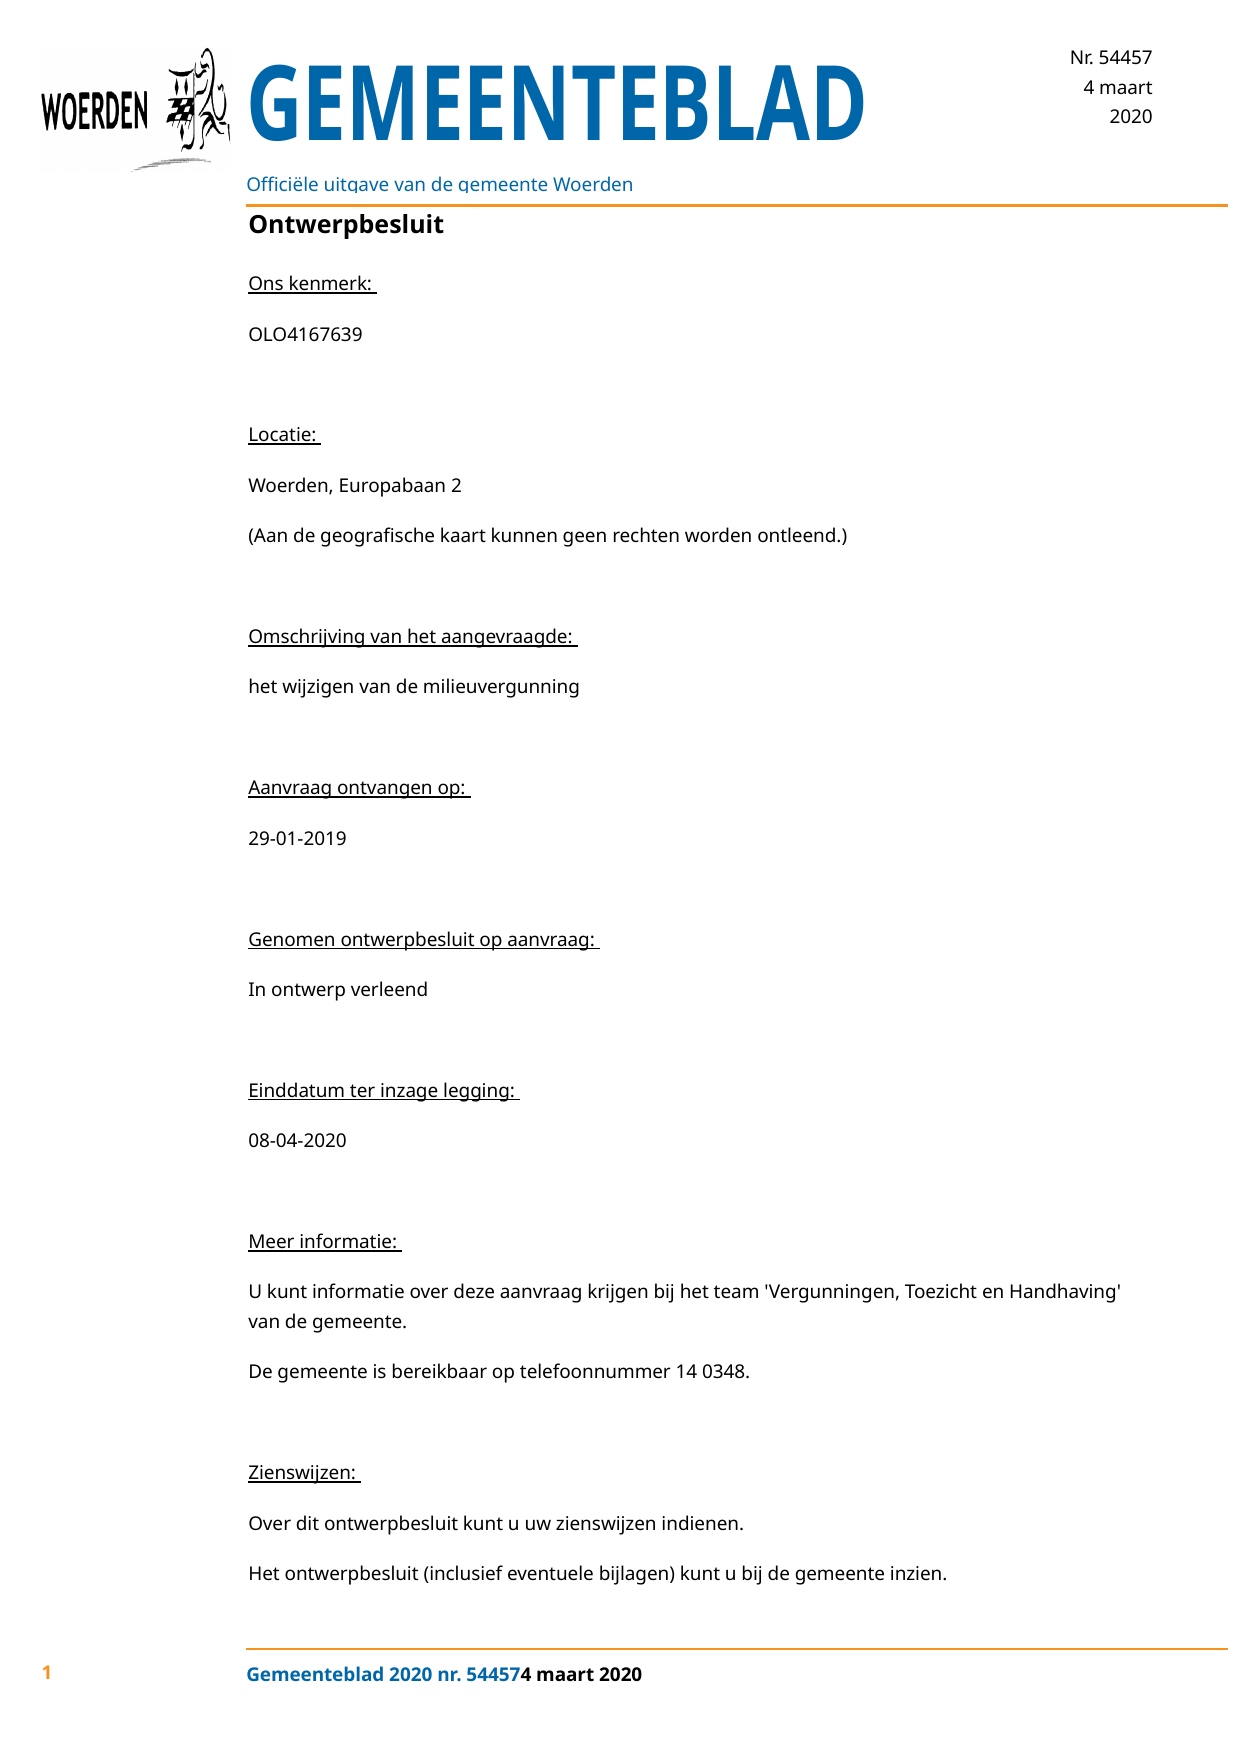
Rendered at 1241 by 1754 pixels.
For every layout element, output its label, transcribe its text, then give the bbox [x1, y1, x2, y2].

text Meer informatie: [248, 1228, 1152, 1254]
text Locatie: [248, 422, 1152, 447]
text Ons kenmerk: [248, 270, 1152, 296]
text Einddatum ter inzage legging: [248, 1077, 1152, 1103]
text Aanvraag ontvangen op: [248, 774, 1152, 800]
text U kunt informatie over deze aanvraag krijgen bij het team 'Vergunningen, Toezicht en Handhaving' van de gemeente. [248, 1279, 1152, 1334]
text In ontwerp verleend [248, 976, 1152, 1002]
text Zienswijzen: [248, 1459, 1152, 1485]
text OLO4167639 [248, 321, 1152, 346]
text 08-04-2020 [248, 1127, 1152, 1153]
picture [41, 47, 231, 172]
text Ontwerpbesluit [248, 207, 1152, 241]
text Woerden, Europabaan 2 [248, 472, 1152, 498]
text Genomen ontwerpbesluit op aanvraag: [248, 926, 1152, 951]
text De gemeente is bereikbaar op telefoonnummer 14 0348. [248, 1359, 1152, 1384]
text 29-01-2019 [248, 825, 1152, 851]
text Omschrijving van het aangevraagde: [248, 623, 1152, 649]
text Over dit ontwerpbesluit kunt u uw zienswijzen indienen. [248, 1510, 1152, 1536]
text Het ontwerpbesluit (inclusief eventuele bijlagen) kunt u bij de gemeente inzien. [248, 1560, 1152, 1586]
text het wijzigen van de milieuvergunning [248, 674, 1152, 699]
text (Aan de geografische kaart kunnen geen rechten worden ontleend.) [248, 522, 1152, 548]
